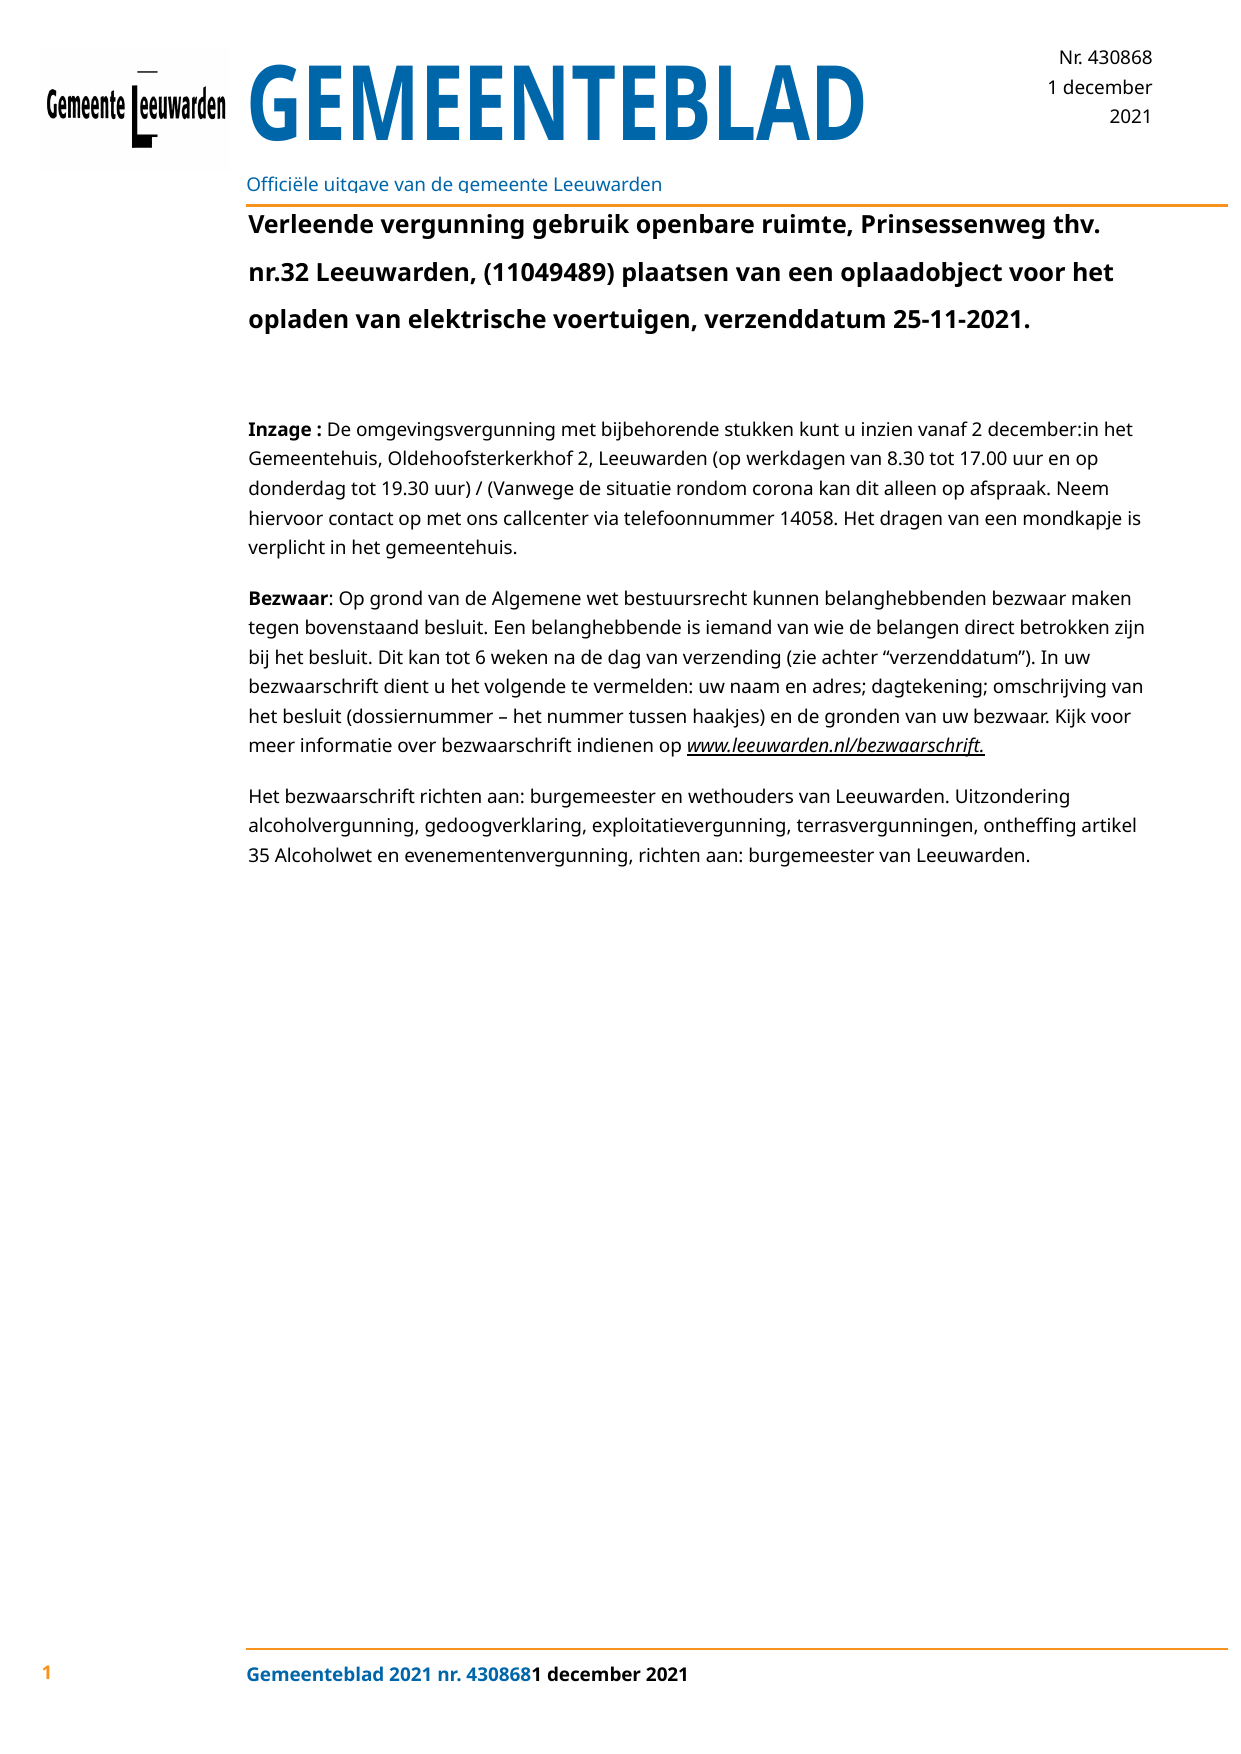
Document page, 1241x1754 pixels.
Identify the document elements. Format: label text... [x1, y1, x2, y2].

text Inzage : De omgevingsvergunning met bijbehorende stukken kunt u inzien vanaf 2 december:in het Gemeentehuis, Oldehoofsterkerkhof 2, Leeuwarden (op werkdagen van 8.30 tot 17.00 uur en op donderdag tot 19.30 uur) / (Vanwege de situatie rondom corona kan dit alleen op afspraak. Neem hiervoor contact op met ons callcenter via telefoonnummer 14058. Het dragen van een mondkapje is verplicht in het gemeentehuis. [248, 416, 1152, 560]
text Bezwaar: Op grond van de Algemene wet bestuursrecht kunnen belanghebbenden bezwaar maken tegen bovenstaand besluit. Een belanghebbende is iemand van wie de belangen direct betrokken zijn bij het besluit. Dit kan tot 6 weken na de dag van verzending (zie achter “verzenddatum”). In uw bezwaarschrift dient u het volgende te vermelden: uw naam en adres; dagtekening; omschrijving van het besluit (dossiernummer – het nummer tussen haakjes) en de gronden van uw bezwaar. Kijk voor meer informatie over bezwaarschrift indienen op www.leeuwarden.nl/bezwaarschrift. [248, 585, 1152, 758]
text Verleende vergunning gebruik openbare ruimte, Prinsessenweg thv. nr.32 Leeuwarden, (11049489) plaatsen van een oplaadobject voor het opladen van elektrische voertuigen, verzenddatum 25-11-2021. [248, 207, 1152, 336]
text Het bezwaarschrift richten aan: burgemeester en wethouders van Leeuwarden. Uitzondering alcoholvergunning, gedoogverklaring, exploitatievergunning, terrasvergunningen, ontheffing artikel 35 Alcoholwet en evenementenvergunning, richten aan: burgemeester van Leeuwarden. [248, 783, 1152, 868]
picture [41, 47, 231, 172]
